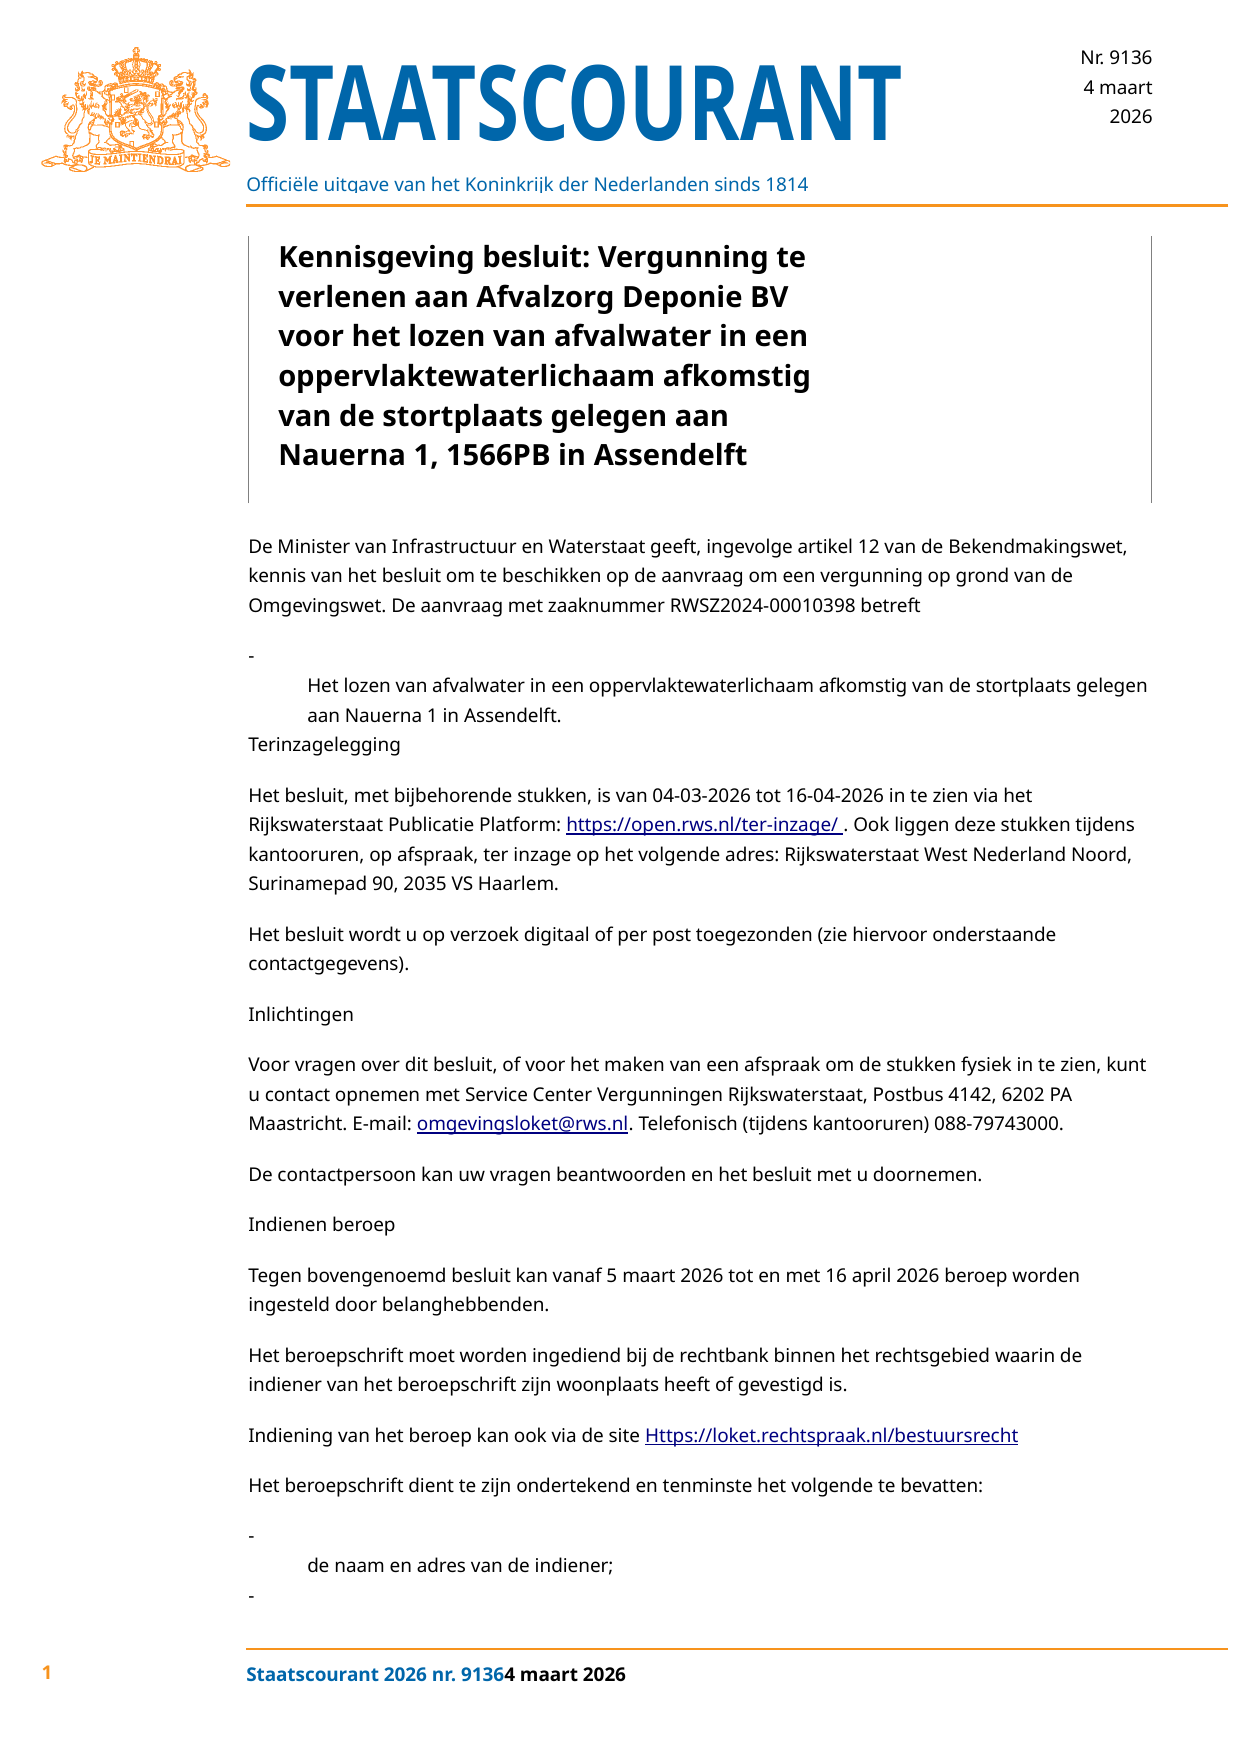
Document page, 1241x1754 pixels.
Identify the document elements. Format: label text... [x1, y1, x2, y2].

table_header [850, 236, 912, 413]
table_header [1090, 236, 1151, 413]
text Het beroepschrift dient te zijn ondertekend en tenminste het volgende te bevatten: [248, 1472, 1152, 1498]
text Indiening van het beroep kan ook via de site Https://loket.rechtspraak.nl/bestuursrecht [248, 1422, 1152, 1447]
list de naam en adres van de indiener; [248, 1552, 1152, 1578]
table_header [850, 414, 1151, 503]
text Terinzagelegging [248, 731, 1152, 757]
picture [912, 236, 1090, 414]
text Tegen bovengenoemd besluit kan vanaf 5 maart 2026 tot en met 16 april 2026 beroep worden ingesteld door belanghebbenden. [248, 1262, 1152, 1317]
list Het lozen van afvalwater in een oppervlaktewaterlichaam afkomstig van de stortplaats gelegen aan Nauerna 1 in Assendelft. [248, 672, 1152, 727]
text Het beroepschrift moet worden ingediend bij de rechtbank binnen het rechtsgebied waarin de indiener van het beroepschrift zijn woonplaats heeft of gevestigd is. [248, 1342, 1152, 1397]
text De Minister van Infrastructuur en Waterstaat geeft, ingevolge artikel 12 van de Bekendmakingswet, kennis van het besluit om te beschikken op de aanvraag om een vergunning op grond van de Omgevingswet. De aanvraag met zaaknummer RWSZ2024-00010398 betreft [248, 533, 1152, 618]
text Voor vragen over dit besluit, of voor het maken van een afspraak om de stukken fysiek in te zien, kunt u contact opnemen met Service Center Vergunningen Rijkswaterstaat, Postbus 4142, 6202 PA Maastricht. E-mail: omgevingsloket@rws.nl. Telefonisch (tijdens kantooruren) 088-79743000. [248, 1051, 1152, 1136]
picture [41, 47, 231, 172]
text Inlichtingen [248, 1001, 1152, 1027]
text Het besluit, met bijbehorende stukken, is van 04-03-2026 tot 16-04-2026 in te zien via het Rijkswaterstaat Publicatie Platform: https://open.rws.nl/ter-inzage/ . Ook liggen deze stukken tijdens kantooruren, op afspraak, ter inzage op het volgende adres: Rijkswaterstaat West Nederland Noord, Surinamepad 90, 2035 VS Haarlem. [248, 782, 1152, 896]
text De contactpersoon kan uw vragen beantwoorden en het besluit met u doornemen. [248, 1161, 1152, 1187]
text Indienen beroep [248, 1211, 1152, 1237]
table_header Kennisgeving besluit: Vergunning te verlenen aan Afvalzorg Deponie BV voor het lozen van afvalwater in een oppervlaktewaterlichaam afkomstig van de stortplaats gelegen aan Nauerna 1, 1566PB in Assendelft [249, 236, 850, 503]
text Het besluit wordt u op verzoek digitaal of per post toegezonden (zie hiervoor onderstaande contactgegevens). [248, 921, 1152, 976]
